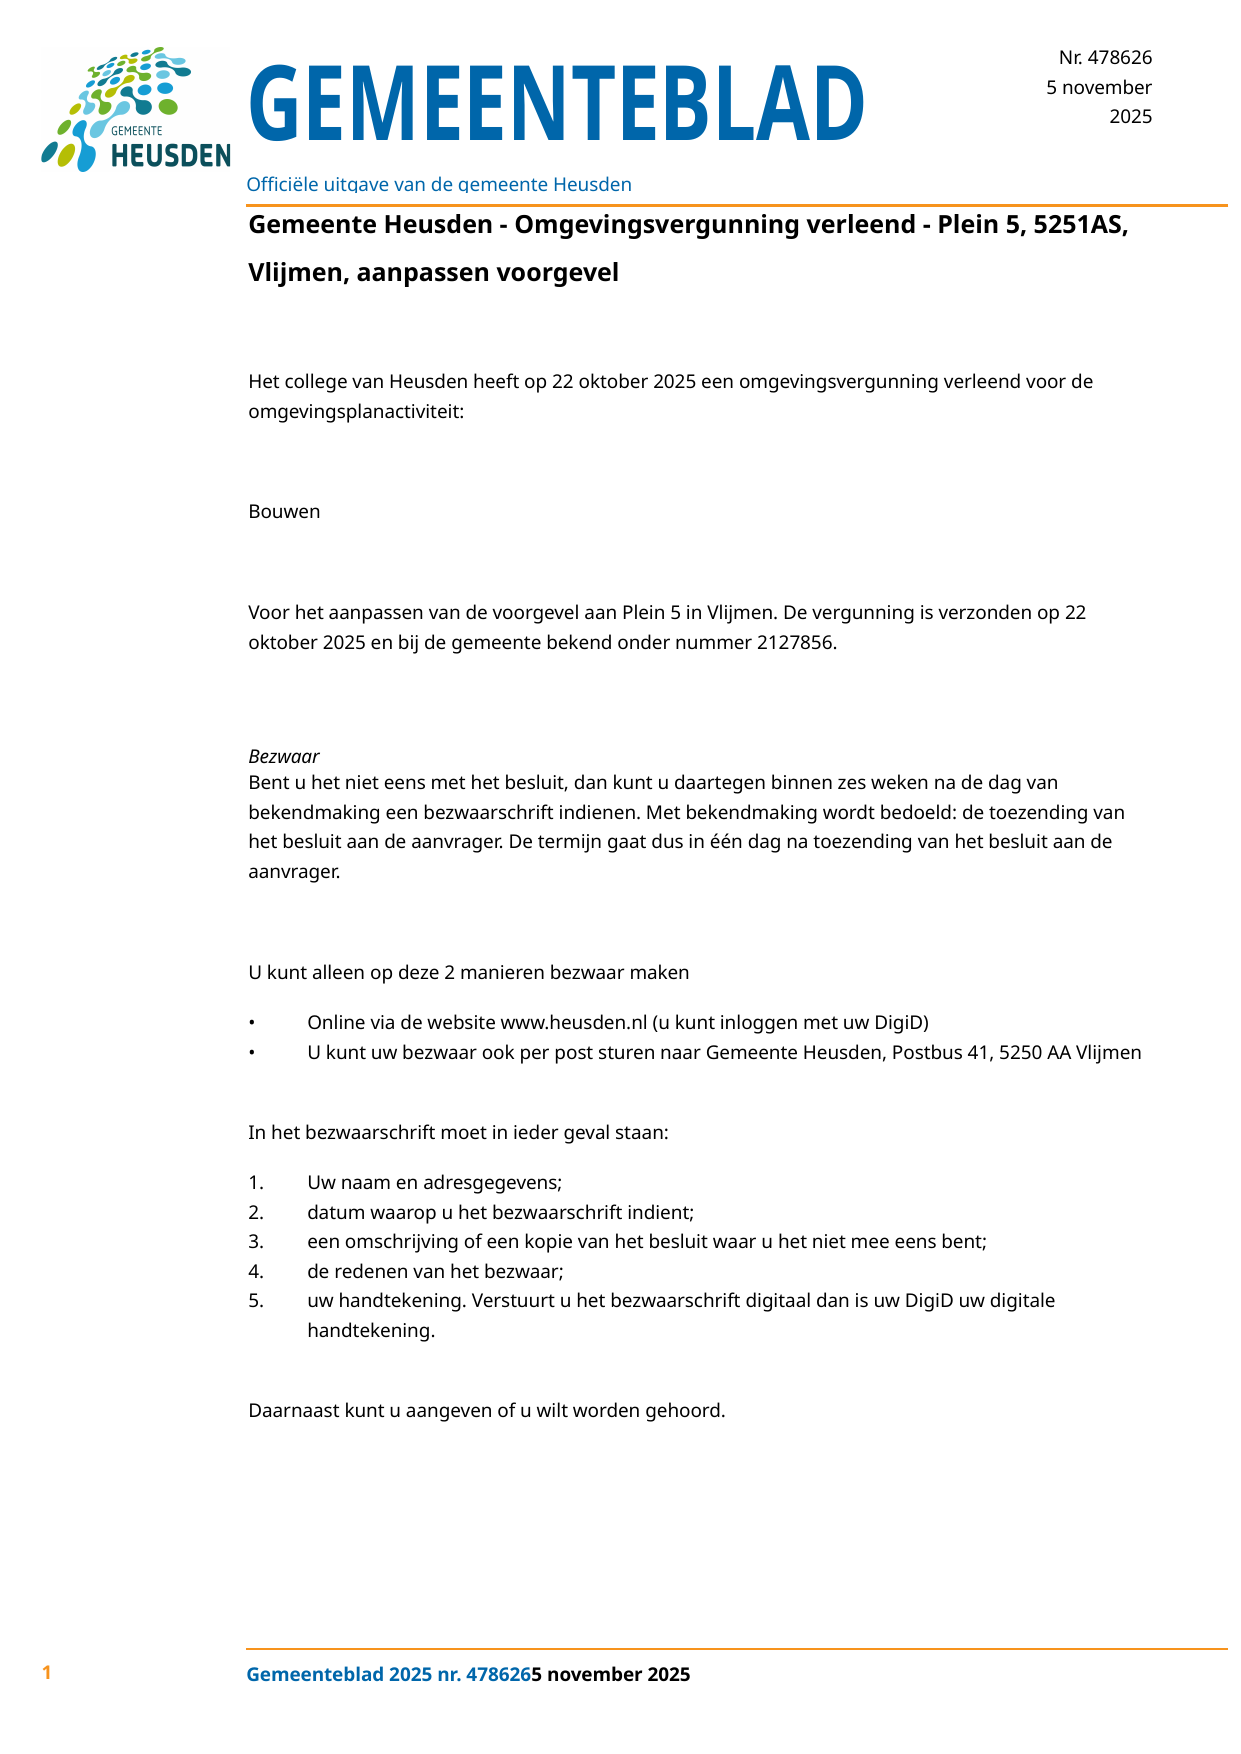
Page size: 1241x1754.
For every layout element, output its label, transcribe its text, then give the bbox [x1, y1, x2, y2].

list Online via de website www.heusden.nl (u kunt inloggen met uw DigiD) [248, 1009, 1152, 1035]
text Bouwen [248, 499, 1152, 524]
list U kunt uw bezwaar ook per post sturen naar Gemeente Heusden, Postbus 41, 5250 AA Vlijmen [248, 1039, 1152, 1064]
list een omschrijving of een kopie van het besluit waar u het niet mee eens bent; [248, 1228, 1152, 1254]
text Daarnaast kunt u aangeven of u wilt worden gehoord. [248, 1397, 1152, 1423]
list datum waarop u het bezwaarschrift indient; [248, 1199, 1152, 1224]
text Voor het aanpassen van de voorgevel aan Plein 5 in Vlijmen. De vergunning is verzonden op 22 oktober 2025 en bij de gemeente bekend onder nummer 2127856. [248, 599, 1152, 655]
list de redenen van het bezwaar; [248, 1258, 1152, 1284]
list Uw naam en adresgegevens; [248, 1169, 1152, 1195]
picture [41, 47, 231, 172]
text U kunt alleen op deze 2 manieren bezwaar maken [248, 959, 1152, 984]
list uw handtekening. Verstuurt u het bezwaarschrift digitaal dan is uw DigiD uw digitale handtekening. [248, 1288, 1152, 1343]
text Bent u het niet eens met het besluit, dan kunt u daartegen binnen zes weken na de dag van bekendmaking een bezwaarschrift indienen. Met bekendmaking wordt bedoeld: de toezending van het besluit aan de aanvrager. De termijn gaat dus in één dag na toezending van het besluit aan de aanvrager. [248, 769, 1152, 884]
text Bezwaar [248, 743, 1152, 769]
text Het college van Heusden heeft op 22 oktober 2025 een omgevingsvergunning verleend voor de omgevingsplanactiviteit: [248, 368, 1152, 424]
text In het bezwaarschrift moet in ieder geval staan: [248, 1119, 1152, 1144]
text Gemeente Heusden - Omgevingsvergunning verleend - Plein 5, 5251AS, Vlijmen, aanpassen voorgevel [248, 207, 1152, 288]
